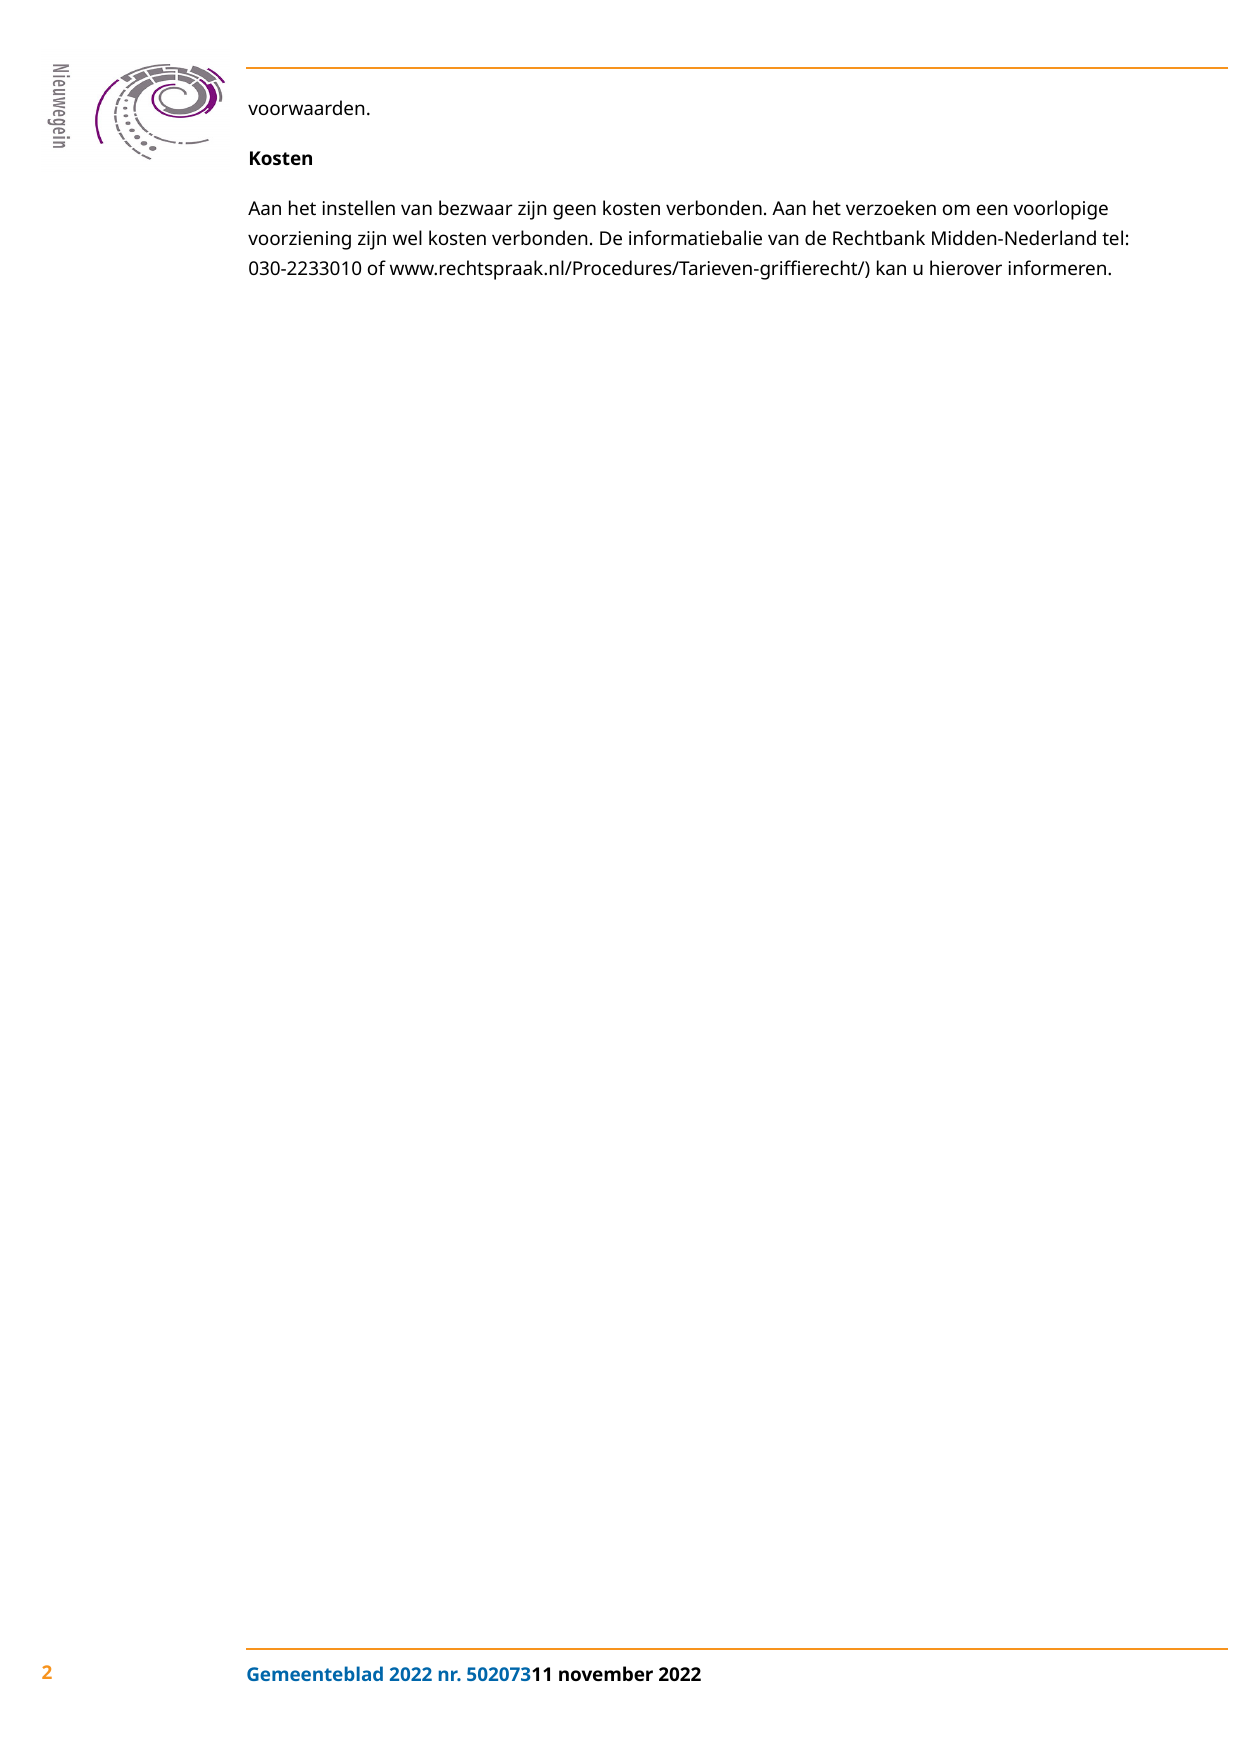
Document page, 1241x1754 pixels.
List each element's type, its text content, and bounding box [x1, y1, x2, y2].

text Aan het instellen van bezwaar zijn geen kosten verbonden. Aan het verzoeken om een voorlopige voorziening zijn wel kosten verbonden. De informatiebalie van de Rechtbank Midden-Nederland tel: 030-2233010 of www.rechtspraak.nl/Procedures/Tarieven-griffierecht/) kan u hierover informeren. [248, 196, 1152, 281]
text voorwaarden. [248, 95, 1152, 121]
picture [41, 47, 231, 172]
text Kosten [248, 145, 1152, 171]
